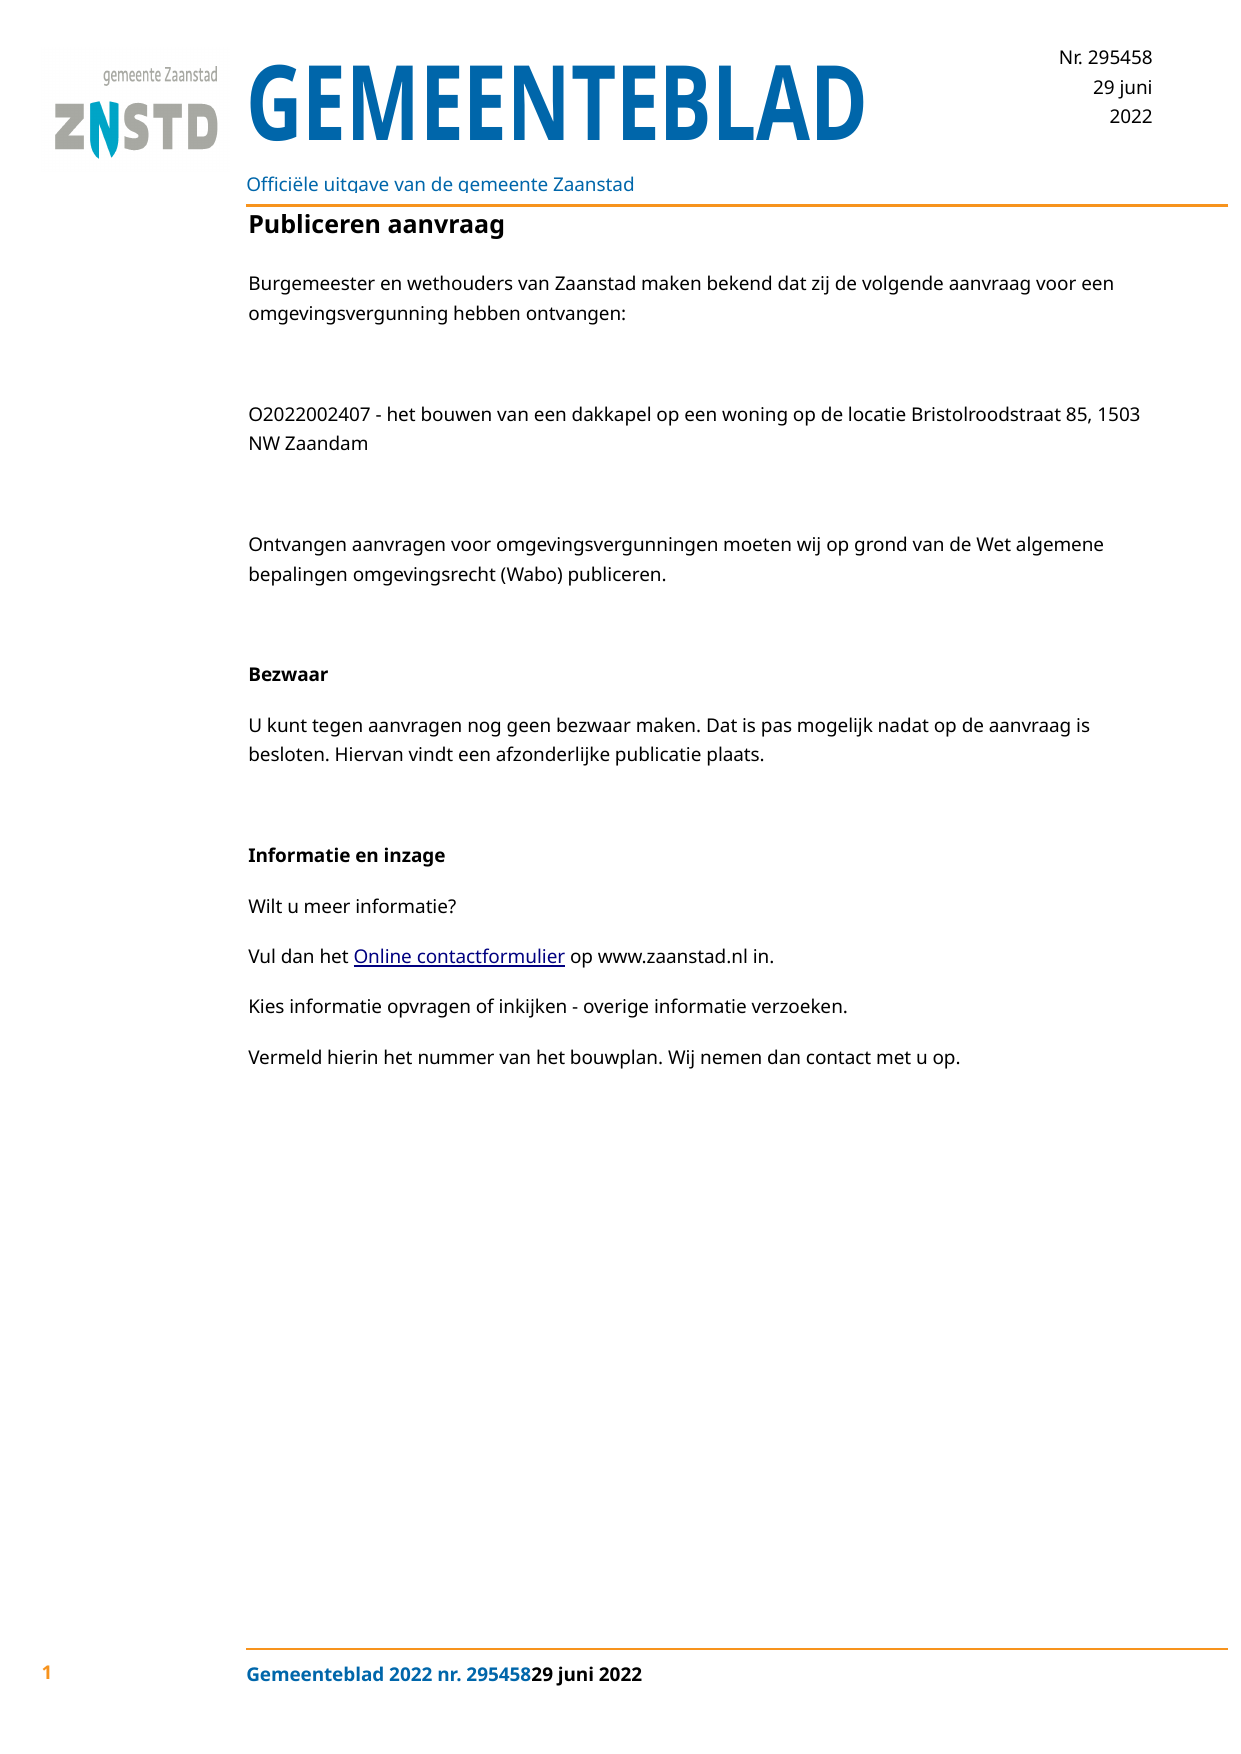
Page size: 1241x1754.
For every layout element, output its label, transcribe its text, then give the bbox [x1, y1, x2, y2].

text Bezwaar [248, 662, 1152, 687]
text Informatie en inzage [248, 842, 1152, 868]
text Vermeld hierin het nummer van het bouwplan. Wij nemen dan contact met u op. [248, 1044, 1152, 1070]
text U kunt tegen aanvragen nog geen bezwaar maken. Dat is pas mogelijk nadat op de aanvraag is besloten. Hiervan vindt een afzonderlijke publicatie plaats. [248, 712, 1152, 767]
text Vul dan het Online contactformulier op www.zaanstad.nl in. [248, 943, 1152, 969]
text Kies informatie opvragen of inkijken - overige informatie verzoeken. [248, 994, 1152, 1019]
text Publiceren aanvraag [248, 207, 1152, 241]
text O2022002407 - het bouwen van een dakkapel op een woning op de locatie Bristolroodstraat 85, 1503 NW Zaandam [248, 401, 1152, 456]
picture [41, 47, 231, 172]
text Ontvangen aanvragen voor omgevingsvergunningen moeten wij op grond van de Wet algemene bepalingen omgevingsrecht (Wabo) publiceren. [248, 531, 1152, 586]
text Burgemeester en wethouders van Zaanstad maken bekend dat zij de volgende aanvraag voor een omgevingsvergunning hebben ontvangen: [248, 270, 1152, 326]
text Wilt u meer informatie? [248, 893, 1152, 918]
